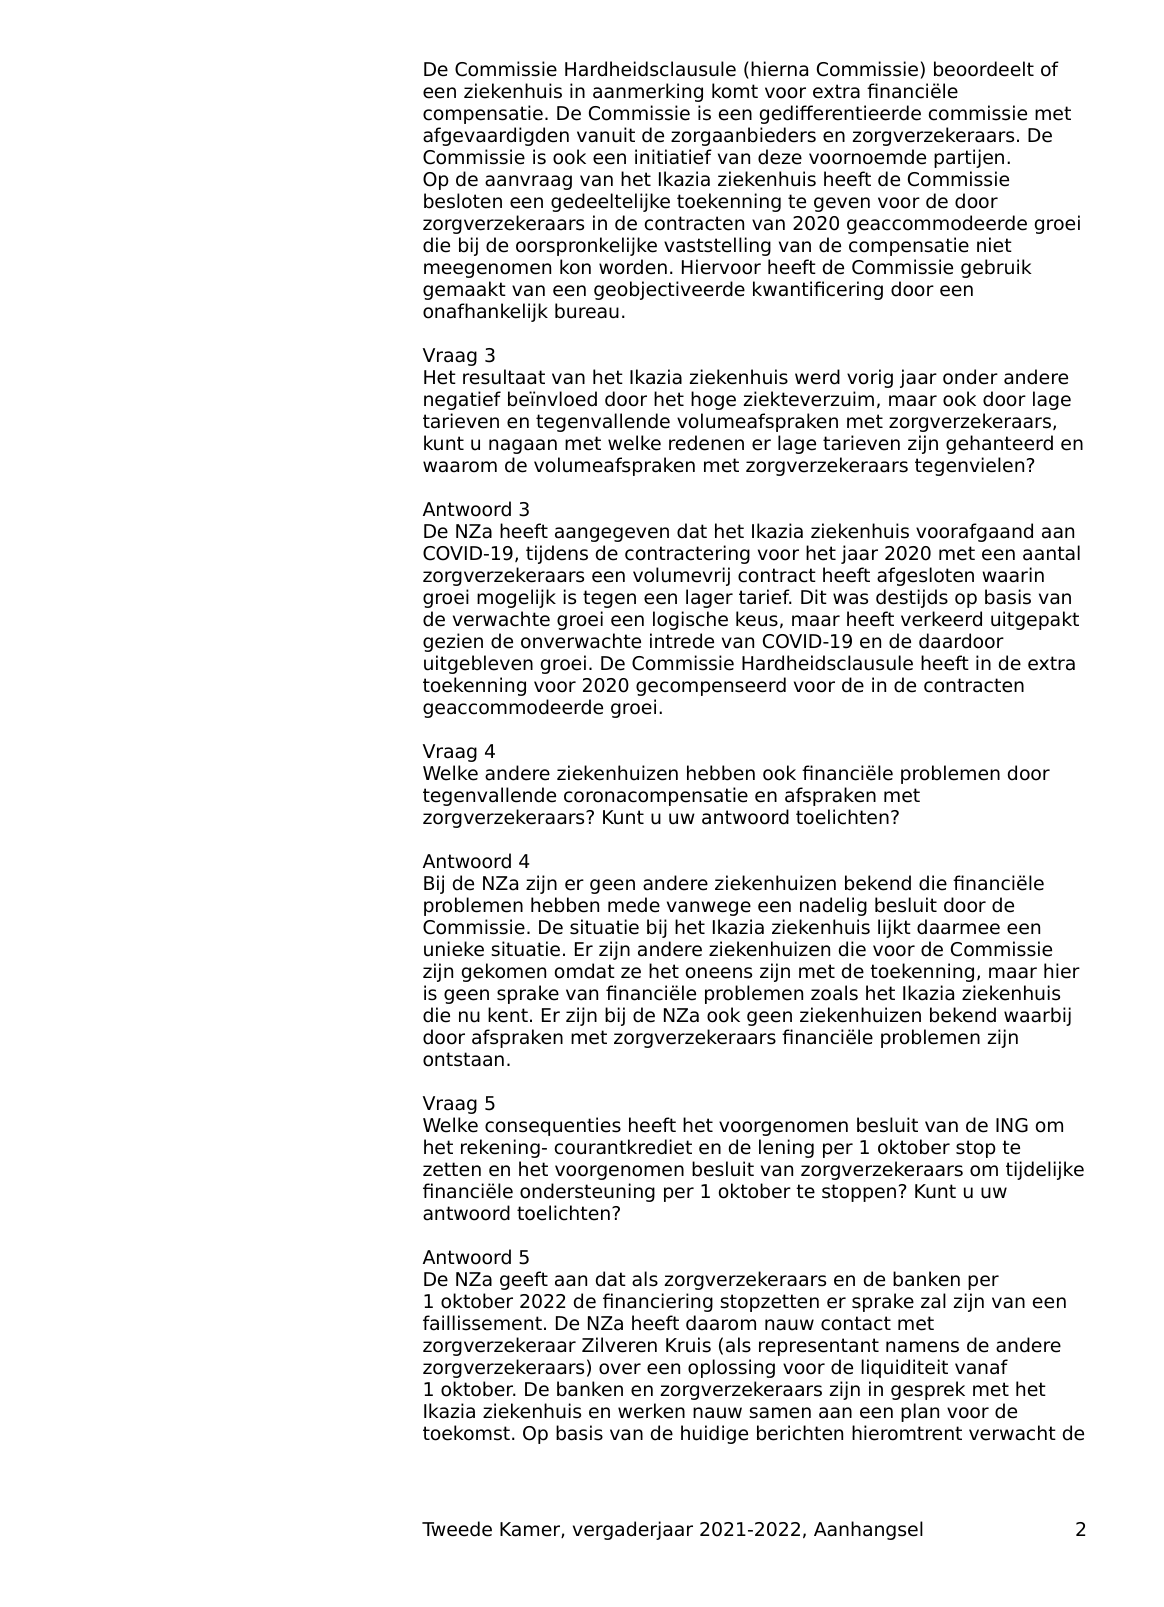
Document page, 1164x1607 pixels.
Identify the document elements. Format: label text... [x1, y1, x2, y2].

text De Commissie Hardheidsclausule (hierna Commissie) beoordeelt of een ziekenhuis in aanmerking komt voor extra financiële compensatie. De Commissie is een gedifferentieerde commissie met afgevaardigden vanuit de zorgaanbieders en zorgverzekeraars. De Commissie is ook een initiatief van deze voornoemde partijen. [422, 59, 1087, 169]
text Antwoord 5 [422, 1247, 1087, 1269]
text Vraag 4 [422, 741, 1087, 763]
text Het resultaat van het Ikazia ziekenhuis werd vorig jaar onder andere negatief beïnvloed door het hoge ziekteverzuim, maar ook door lage tarieven en tegenvallende volumeafspraken met zorgverzekeraars, kunt u nagaan met welke redenen er lage tarieven zijn gehanteerd en waarom de volumeafspraken met zorgverzekeraars tegenvielen? [422, 367, 1087, 477]
text De NZa geeft aan dat als zorgverzekeraars en de banken per 1 oktober 2022 de financiering stopzetten er sprake zal zijn van een faillissement. De NZa heeft daarom nauw contact met zorgverzekeraar Zilveren Kruis (als representant namens de andere zorgverzekeraars) over een oplossing voor de liquiditeit vanaf 1 oktober. De banken en zorgverzekeraars zijn in gesprek met het Ikazia ziekenhuis en werken nauw samen aan een plan voor de toekomst. Op basis van de huidige berichten hieromtrent verwacht de [422, 1269, 1087, 1445]
text Vraag 3 [422, 345, 1087, 367]
text Bij de NZa zijn er geen andere ziekenhuizen bekend die financiële problemen hebben mede vanwege een nadelig besluit door de Commissie. De situatie bij het Ikazia ziekenhuis lijkt daarmee een unieke situatie. Er zijn andere ziekenhuizen die voor de Commissie zijn gekomen omdat ze het oneens zijn met de toekenning, maar hier is geen sprake van financiële problemen zoals het Ikazia ziekenhuis die nu kent. Er zijn bij de NZa ook geen ziekenhuizen bekend waarbij door afspraken met zorgverzekeraars financiële problemen zijn ontstaan. [422, 873, 1087, 1071]
text Op de aanvraag van het Ikazia ziekenhuis heeft de Commissie besloten een gedeeltelijke toekenning te geven voor de door zorgverzekeraars in de contracten van 2020 geaccommodeerde groei die bij de oorspronkelijke vaststelling van de compensatie niet meegenomen kon worden. Hiervoor heeft de Commissie gebruik gemaakt van een geobjectiveerde kwantificering door een onafhankelijk bureau. [422, 169, 1087, 323]
text Welke andere ziekenhuizen hebben ook financiële problemen door tegenvallende coronacompensatie en afspraken met zorgverzekeraars? Kunt u uw antwoord toelichten? [422, 763, 1087, 829]
text Vraag 5 [422, 1093, 1087, 1115]
text Antwoord 4 [422, 851, 1087, 873]
text Antwoord 3 [422, 499, 1087, 521]
text De NZa heeft aangegeven dat het Ikazia ziekenhuis voorafgaand aan COVID-19, tijdens de contractering voor het jaar 2020 met een aantal zorgverzekeraars een volumevrij contract heeft afgesloten waarin groei mogelijk is tegen een lager tarief. Dit was destijds op basis van de verwachte groei een logische keus, maar heeft verkeerd uitgepakt gezien de onverwachte intrede van COVID-19 en de daardoor uitgebleven groei. De Commissie Hardheidsclausule heeft in de extra toekenning voor 2020 gecompenseerd voor de in de contracten geaccommodeerde groei. [422, 521, 1087, 719]
text Welke consequenties heeft het voorgenomen besluit van de ING om het rekening- courantkrediet en de lening per 1 oktober stop te zetten en het voorgenomen besluit van zorgverzekeraars om tijdelijke financiële ondersteuning per 1 oktober te stoppen? Kunt u uw antwoord toelichten? [422, 1115, 1087, 1225]
